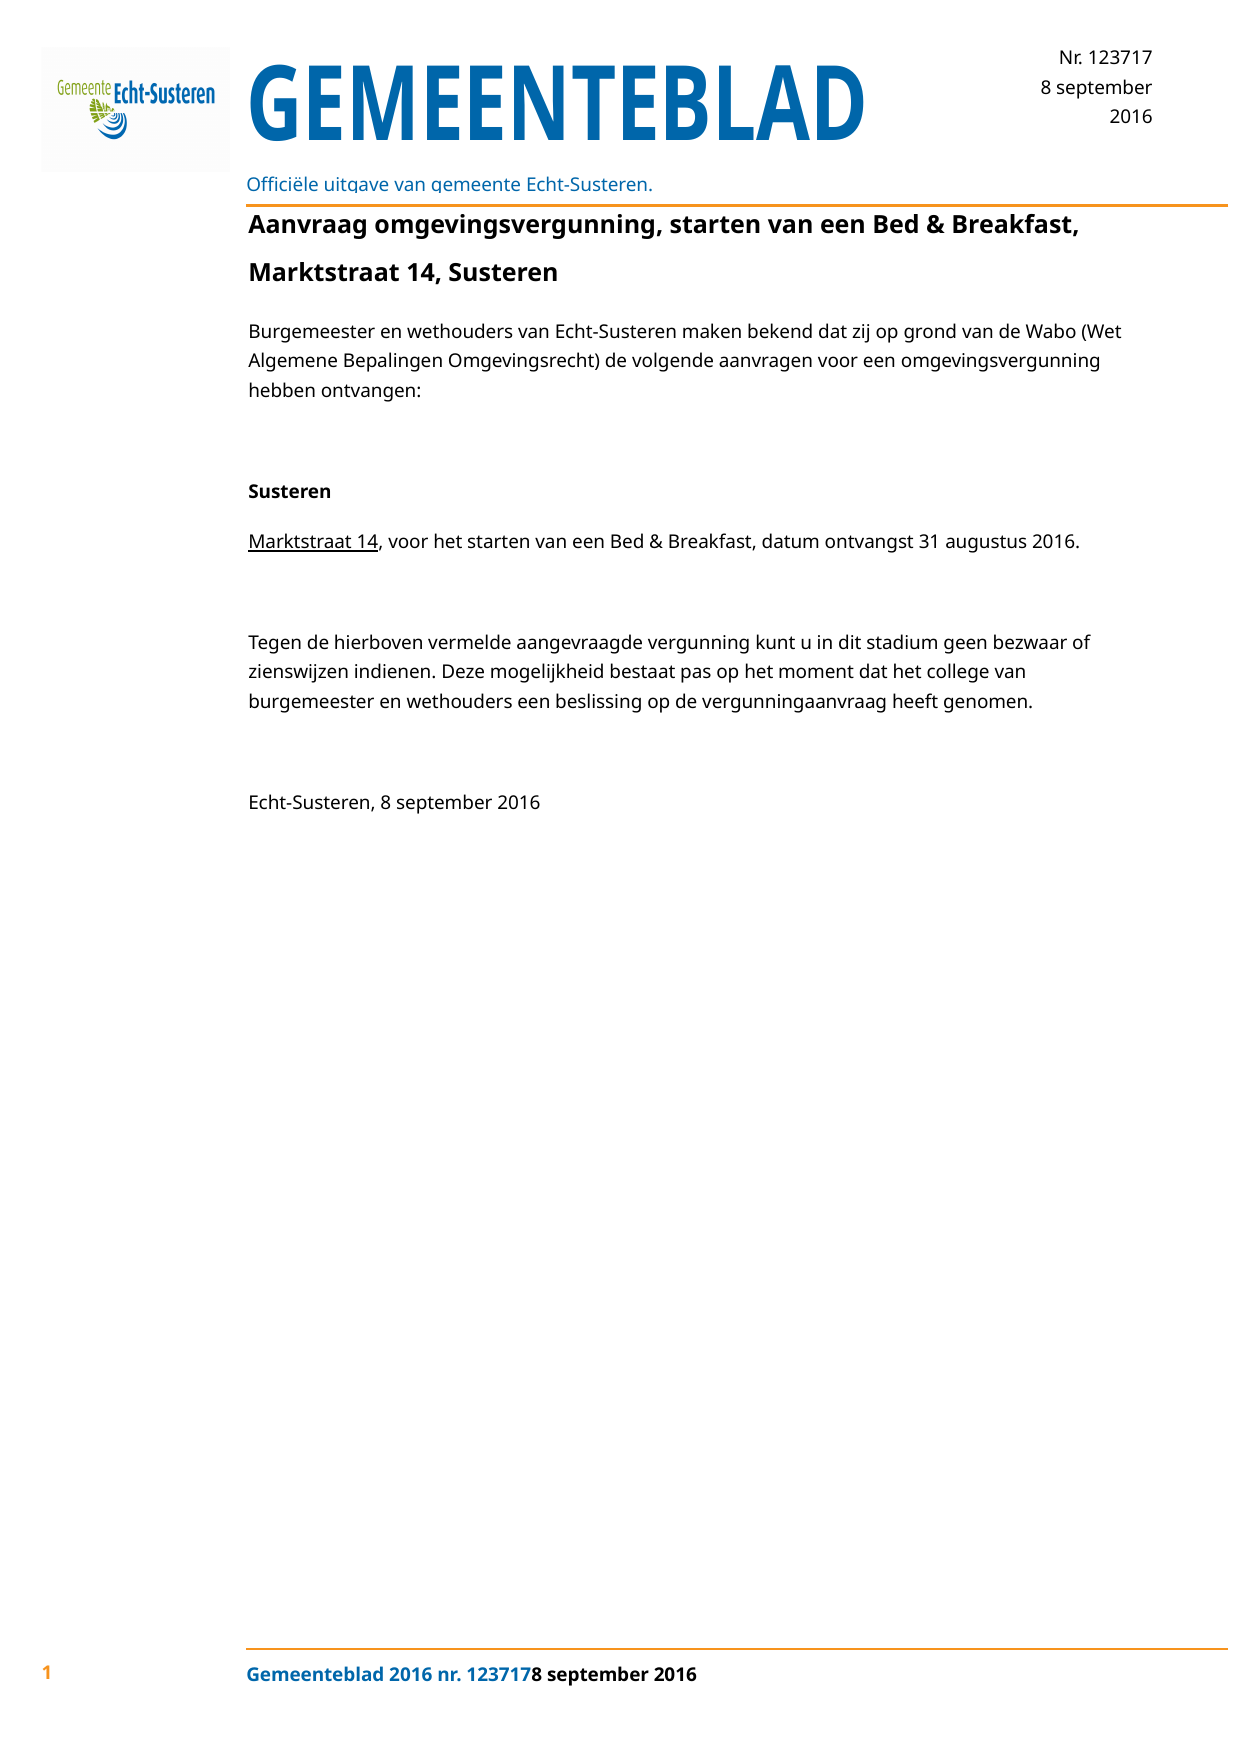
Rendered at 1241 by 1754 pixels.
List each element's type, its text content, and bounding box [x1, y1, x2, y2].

text Echt-Susteren, 8 september 2016 [248, 789, 1152, 815]
text Aanvraag omgevingsvergunning, starten van een Bed & Breakfast, Marktstraat 14, Susteren [248, 207, 1152, 288]
text Tegen de hierboven vermelde aangevraagde vergunning kunt u in dit stadium geen bezwaar of zienswijzen indienen. Deze mogelijkheid bestaat pas op het moment dat het college van burgemeester en wethouders een beslissing op de vergunningaanvraag heeft genomen. [248, 629, 1152, 714]
text Susteren [248, 478, 1152, 504]
text Marktstraat 14, voor het starten van een Bed & Breakfast, datum ontvangst 31 augustus 2016. [248, 528, 1152, 554]
text Burgemeester en wethouders van Echt-Susteren maken bekend dat zij op grond van de Wabo (Wet Algemene Bepalingen Omgevingsrecht) de volgende aanvragen voor een omgevingsvergunning hebben ontvangen: [248, 318, 1152, 403]
picture [41, 47, 231, 172]
